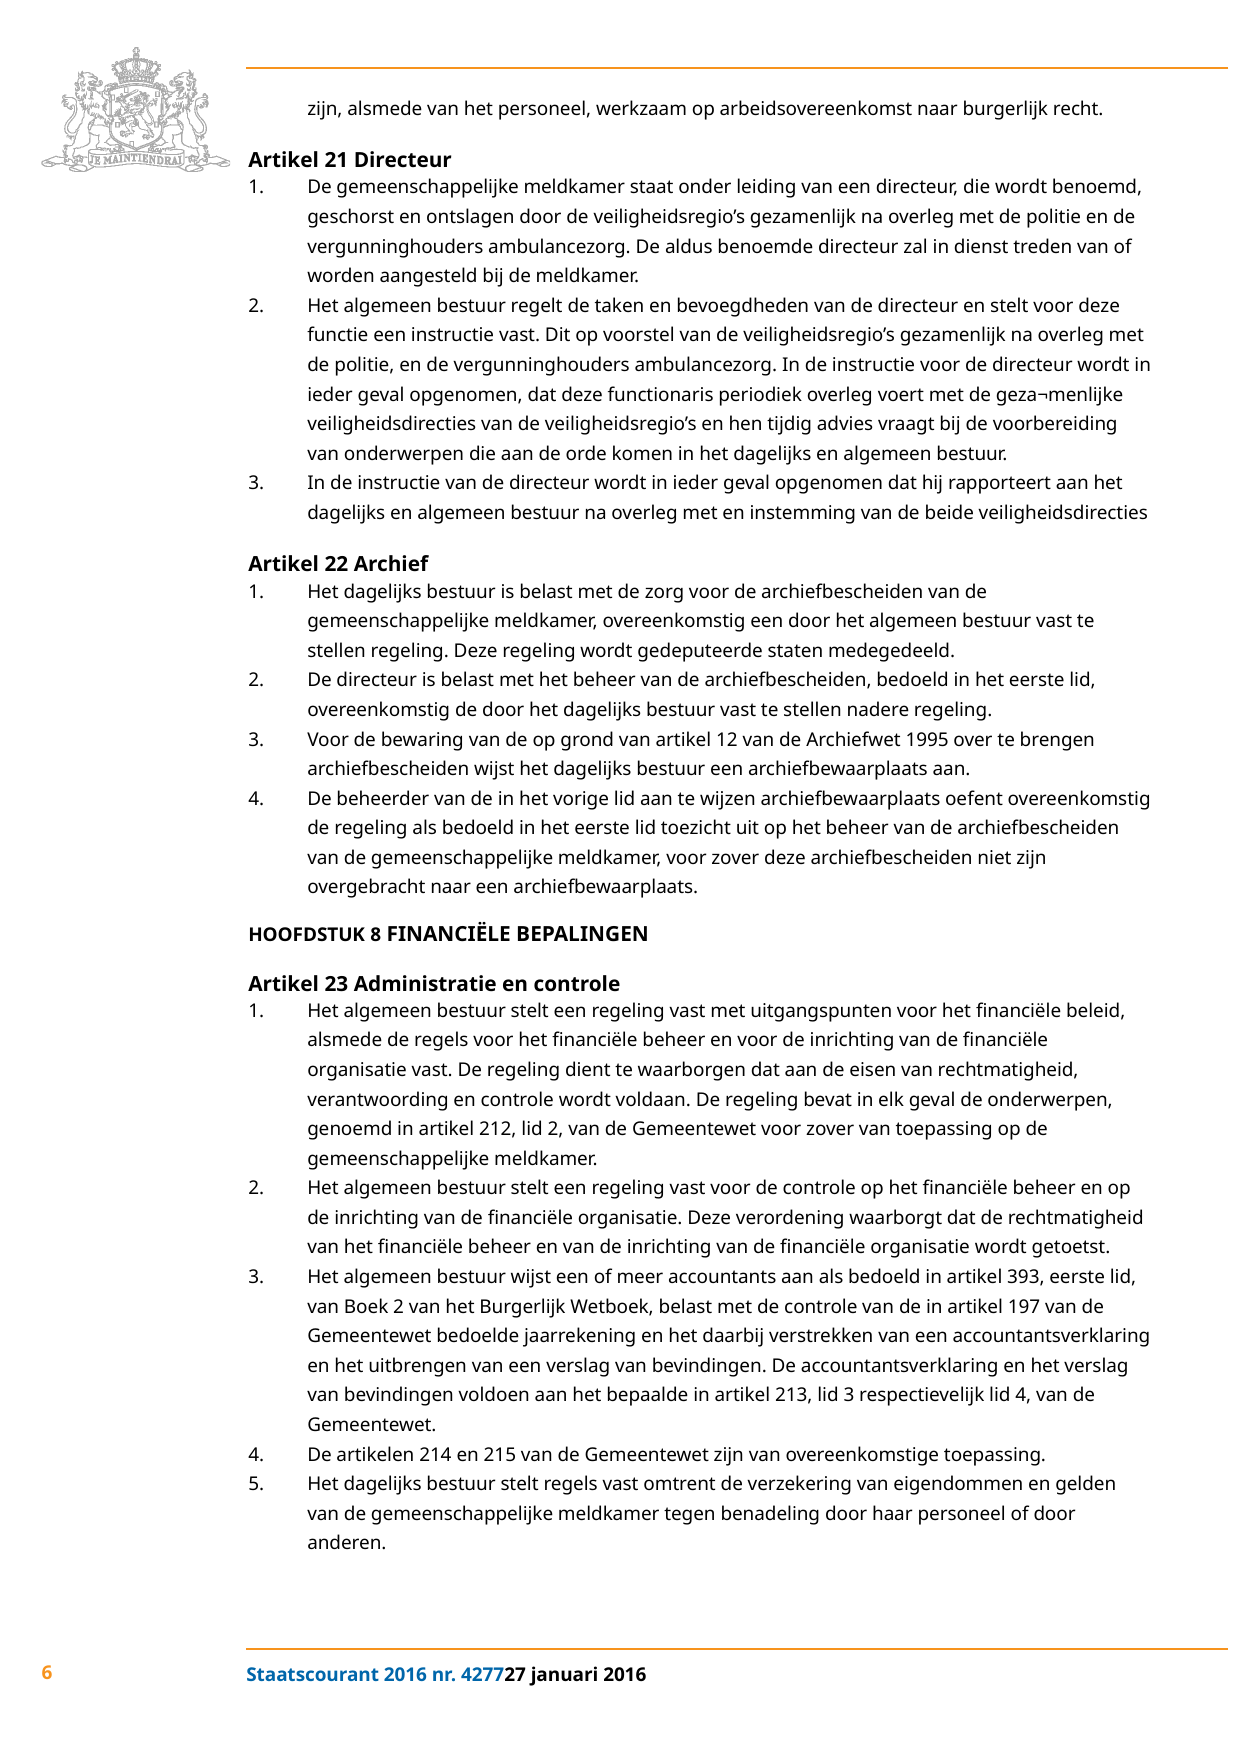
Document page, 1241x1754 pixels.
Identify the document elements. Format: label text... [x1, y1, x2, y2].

list Het algemeen bestuur regelt de taken en bevoegdheden van de directeur en stelt voor deze functie een instructie vast. Dit op voorstel van de veiligheidsregio’s gezamenlijk na overleg met de politie, en de vergunninghouders ambulancezorg. In de instructie voor de directeur wordt in ieder geval opgenomen, dat deze functionaris periodiek overleg voert met de geza¬menlijke veiligheidsdirecties van de veiligheidsregio’s en hen tijdig advies vraagt bij de voorbereiding van onderwerpen die aan de orde komen in het dagelijks en algemeen bestuur. [248, 292, 1152, 466]
list Het dagelijks bestuur is belast met de zorg voor de archiefbescheiden van de gemeenschappelijke meldkamer, overeenkomstig een door het algemeen bestuur vast te stellen regeling. Deze regeling wordt gedeputeerde staten medegedeeld. [248, 578, 1152, 663]
list Het dagelijks bestuur stelt regels vast omtrent de verzekering van eigendommen en gelden van de gemeenschappelijke meldkamer tegen benadeling door haar personeel of door anderen. [248, 1470, 1152, 1555]
list De directeur is belast met het beheer van de archiefbescheiden, bedoeld in het eerste lid, overeenkomstig de door het dagelijks bestuur vast te stellen nadere regeling. [248, 667, 1152, 722]
list Voor de bewaring van de op grond van artikel 12 van de Archiefwet 1995 over te brengen archiefbescheiden wijst het dagelijks bestuur een archiefbewaarplaats aan. [248, 726, 1152, 781]
list De artikelen 214 en 215 van de Gemeentewet zijn van overeenkomstige toepassing. [248, 1441, 1152, 1467]
text Artikel 23 Administratie en controle [248, 969, 1152, 997]
list Het algemeen bestuur stelt een regeling vast voor de controle op het financiële beheer en op de inrichting van de financiële organisatie. Deze verordening waarborgt dat de rechtmatigheid van het financiële beheer en van de inrichting van de financiële organisatie wordt getoetst. [248, 1174, 1152, 1259]
picture [41, 47, 231, 172]
list Het algemeen bestuur wijst een of meer accountants aan als bedoeld in artikel 393, eerste lid, van Boek 2 van het Burgerlijk Wetboek, belast met de controle van de in artikel 197 van de Gemeentewet bedoelde jaarrekening en het daarbij verstrekken van een accountantsverklaring en het uitbrengen van een verslag van bevindingen. De accountantsverklaring en het verslag van bevindingen voldoen aan het bepaalde in artikel 213, lid 3 respectievelijk lid 4, van de Gemeentewet. [248, 1263, 1152, 1437]
list In de instructie van de directeur wordt in ieder geval opgenomen dat hij rapporteert aan het dagelijks en algemeen bestuur na overleg met en instemming van de beide veiligheidsdirecties [248, 469, 1152, 525]
list Het algemeen bestuur stelt een regeling vast met uitgangspunten voor het financiële beleid, alsmede de regels voor het financiële beheer en voor de inrichting van de financiële organisatie vast. De regeling dient te waarborgen dat aan de eisen van rechtmatigheid, verantwoording en controle wordt voldaan. De regeling bevat in elk geval de onderwerpen, genoemd in artikel 212, lid 2, van de Gemeentewet voor zover van toepassing op de gemeenschappelijke meldkamer. [248, 997, 1152, 1171]
text Artikel 21 Directeur [248, 145, 1152, 174]
list De beheerder van de in het vorige lid aan te wijzen archiefbewaarplaats oefent overeenkomstig de regeling als bedoeld in het eerste lid toezicht uit op het beheer van de archiefbescheiden van de gemeenschappelijke meldkamer, voor zover deze archiefbescheiden niet zijn overgebracht naar een archiefbewaarplaats. [248, 785, 1152, 899]
list De gemeenschappelijke meldkamer staat onder leiding van een directeur, die wordt benoemd, geschorst en ontslagen door de veiligheidsregio’s gezamenlijk na overleg met de politie en de vergunninghouders ambulancezorg. De aldus benoemde directeur zal in dienst treden van of worden aangesteld bij de meldkamer. [248, 174, 1152, 288]
list zijn, alsmede van het personeel, werkzaam op arbeidsovereenkomst naar burgerlijk recht. [248, 95, 1152, 121]
text Artikel 22 Archief [248, 549, 1152, 578]
text HOOFDSTUK 8 FINANCIËLE BEPALINGEN [248, 919, 1152, 948]
